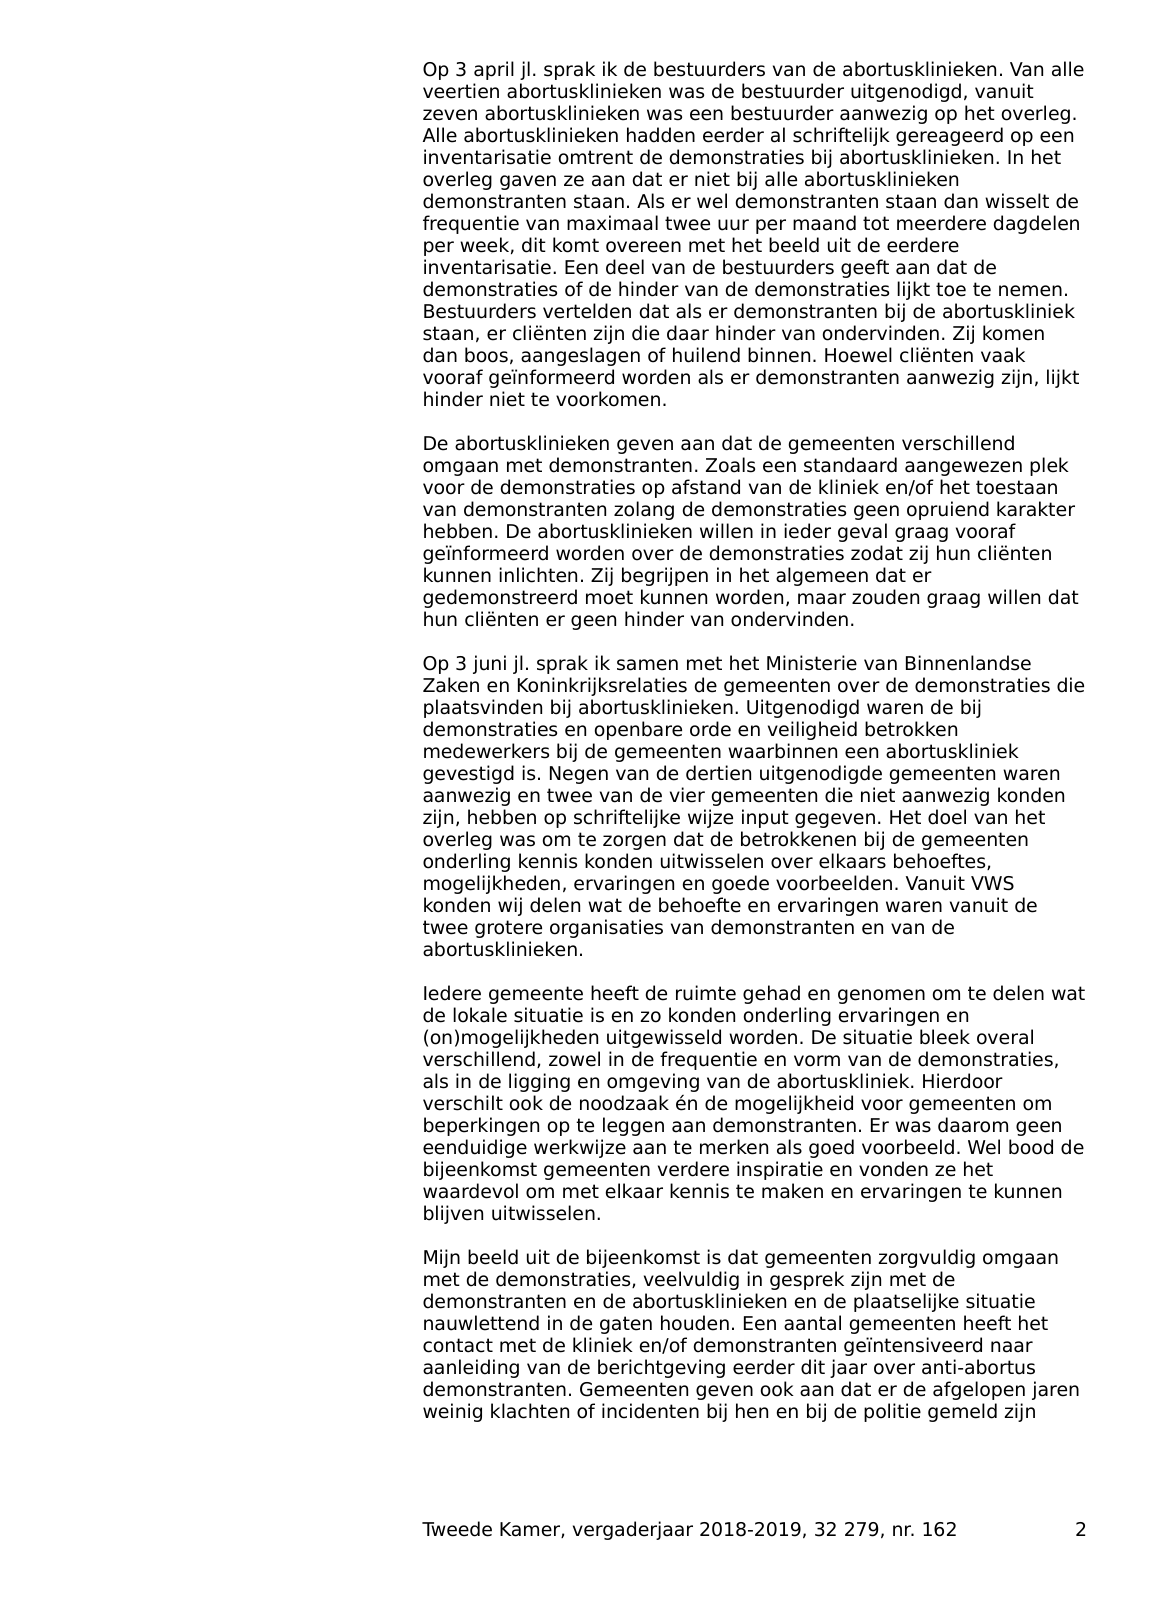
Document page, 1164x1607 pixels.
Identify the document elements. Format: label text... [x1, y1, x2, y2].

text Op 3 juni jl. sprak ik samen met het Ministerie van Binnenlandse Zaken en Koninkrijksrelaties de gemeenten over de demonstraties die plaatsvinden bij abortusklinieken. Uitgenodigd waren de bij demonstraties en openbare orde en veiligheid betrokken medewerkers bij de gemeenten waarbinnen een abortuskliniek gevestigd is. Negen van de dertien uitgenodigde gemeenten waren aanwezig en twee van de vier gemeenten die niet aanwezig konden zijn, hebben op schriftelijke wijze input gegeven. Het doel van het overleg was om te zorgen dat de betrokkenen bij de gemeenten onderling kennis konden uitwisselen over elkaars behoeftes, mogelijkheden, ervaringen en goede voorbeelden. Vanuit VWS konden wij delen wat de behoefte en ervaringen waren vanuit de twee grotere organisaties van demonstranten en van de abortusklinieken. [422, 653, 1087, 961]
text Op 3 april jl. sprak ik de bestuurders van de abortusklinieken. Van alle veertien abortusklinieken was de bestuurder uitgenodigd, vanuit zeven abortusklinieken was een bestuurder aanwezig op het overleg. Alle abortusklinieken hadden eerder al schriftelijk gereageerd op een inventarisatie omtrent de demonstraties bij abortusklinieken. In het overleg gaven ze aan dat er niet bij alle abortusklinieken demonstranten staan. Als er wel demonstranten staan dan wisselt de frequentie van maximaal twee uur per maand tot meerdere dagdelen per week, dit komt overeen met het beeld uit de eerdere inventarisatie. Een deel van de bestuurders geeft aan dat de demonstraties of de hinder van de demonstraties lijkt toe te nemen. Bestuurders vertelden dat als er demonstranten bij de abortuskliniek staan, er cliënten zijn die daar hinder van ondervinden. Zij komen dan boos, aangeslagen of huilend binnen. Hoewel cliënten vaak vooraf geïnformeerd worden als er demonstranten aanwezig zijn, lijkt hinder niet te voorkomen. [422, 59, 1087, 411]
text De abortusklinieken geven aan dat de gemeenten verschillend omgaan met demonstranten. Zoals een standaard aangewezen plek voor de demonstraties op afstand van de kliniek en/of het toestaan van demonstranten zolang de demonstraties geen opruiend karakter hebben. De abortusklinieken willen in ieder geval graag vooraf geïnformeerd worden over de demonstraties zodat zij hun cliënten kunnen inlichten. Zij begrijpen in het algemeen dat er gedemonstreerd moet kunnen worden, maar zouden graag willen dat hun cliënten er geen hinder van ondervinden. [422, 433, 1087, 631]
text Mijn beeld uit de bijeenkomst is dat gemeenten zorgvuldig omgaan met de demonstraties, veelvuldig in gesprek zijn met de demonstranten en de abortusklinieken en de plaatselijke situatie nauwlettend in de gaten houden. Een aantal gemeenten heeft het contact met de kliniek en/of demonstranten geïntensiveerd naar aanleiding van de berichtgeving eerder dit jaar over anti-abortus demonstranten. Gemeenten geven ook aan dat er de afgelopen jaren weinig klachten of incidenten bij hen en bij de politie gemeld zijn [422, 1247, 1087, 1423]
text Iedere gemeente heeft de ruimte gehad en genomen om te delen wat de lokale situatie is en zo konden onderling ervaringen en (on)mogelijkheden uitgewisseld worden. De situatie bleek overal verschillend, zowel in de frequentie en vorm van de demonstraties, als in de ligging en omgeving van de abortuskliniek. Hierdoor verschilt ook de noodzaak én de mogelijkheid voor gemeenten om beperkingen op te leggen aan demonstranten. Er was daarom geen eenduidige werkwijze aan te merken als goed voorbeeld. Wel bood de bijeenkomst gemeenten verdere inspiratie en vonden ze het waardevol om met elkaar kennis te maken en ervaringen te kunnen blijven uitwisselen. [422, 983, 1087, 1224]
